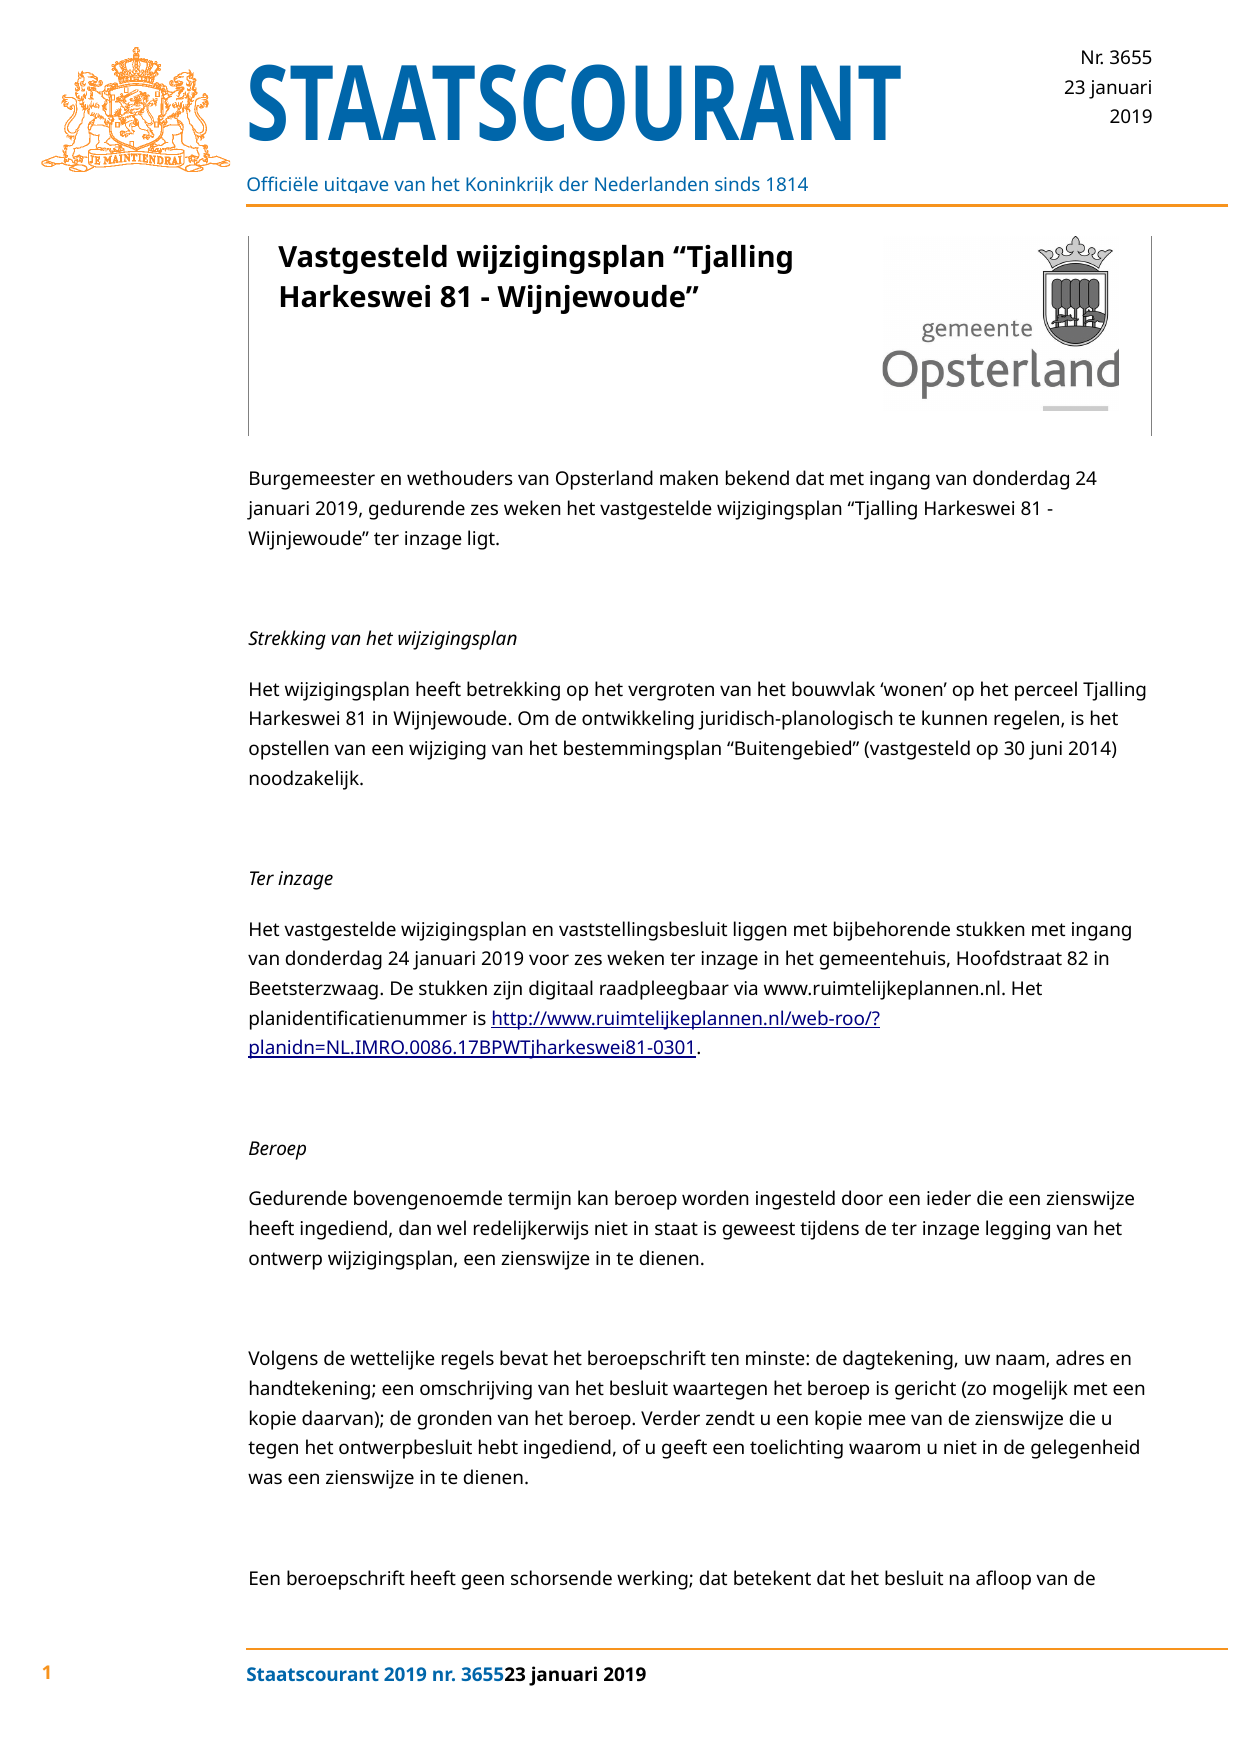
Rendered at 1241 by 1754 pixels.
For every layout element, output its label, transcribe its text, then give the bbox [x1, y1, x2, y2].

table_header Vastgesteld wijzigingsplan “Tjalling Harkeswei 81 - Wijnjewoude” [249, 236, 850, 436]
picture [41, 47, 231, 172]
text Strekking van het wijzigingsplan [248, 626, 1152, 651]
table_header [850, 236, 1151, 436]
text Een beroepschrift heeft geen schorsende werking; dat betekent dat het besluit na afloop van de [248, 1565, 1152, 1591]
text Beroep [248, 1135, 1152, 1161]
text Burgemeester en wethouders van Opsterland maken bekend dat met ingang van donderdag 24 januari 2019, gedurende zes weken het vastgestelde wijzigingsplan “Tjalling Harkeswei 81 - Wijnjewoude” ter inzage ligt. [248, 466, 1152, 551]
picture [882, 236, 1119, 411]
text Het wijzigingsplan heeft betrekking op het vergroten van het bouwvlak ‘wonen’ op het perceel Tjalling Harkeswei 81 in Wijnjewoude. Om de ontwikkeling juridisch-planologisch te kunnen regelen, is het opstellen van een wijziging van het bestemmingsplan “Buitengebied” (vastgesteld op 30 juni 2014) noodzakelijk. [248, 676, 1152, 791]
text Gedurende bovengenoemde termijn kan beroep worden ingesteld door een ieder die een zienswijze heeft ingediend, dan wel redelijkerwijs niet in staat is geweest tijdens de ter inzage legging van het ontwerp wijzigingsplan, een zienswijze in te dienen. [248, 1186, 1152, 1271]
text Het vastgestelde wijzigingsplan en vaststellingsbesluit liggen met bijbehorende stukken met ingang van donderdag 24 januari 2019 voor zes weken ter inzage in het gemeentehuis, Hoofdstraat 82 in Beetsterzwaag. De stukken zijn digitaal raadpleegbaar via www.ruimtelijkeplannen.nl. Het planidentificatienummer is http://www.ruimtelijkeplannen.nl/web-roo/?planidn=NL.IMRO.0086.17BPWTjharkeswei81-0301. [248, 916, 1152, 1060]
text Volgens de wettelijke regels bevat het beroepschrift ten minste: de dagtekening, uw naam, adres en handtekening; een omschrijving van het besluit waartegen het beroep is gericht (zo mogelijk met een kopie daarvan); de gronden van het beroep. Verder zendt u een kopie mee van de zienswijze die u tegen het ontwerpbesluit hebt ingediend, of u geeft een toelichting waarom u niet in de gelegenheid was een zienswijze in te dienen. [248, 1346, 1152, 1490]
text Ter inzage [248, 866, 1152, 891]
